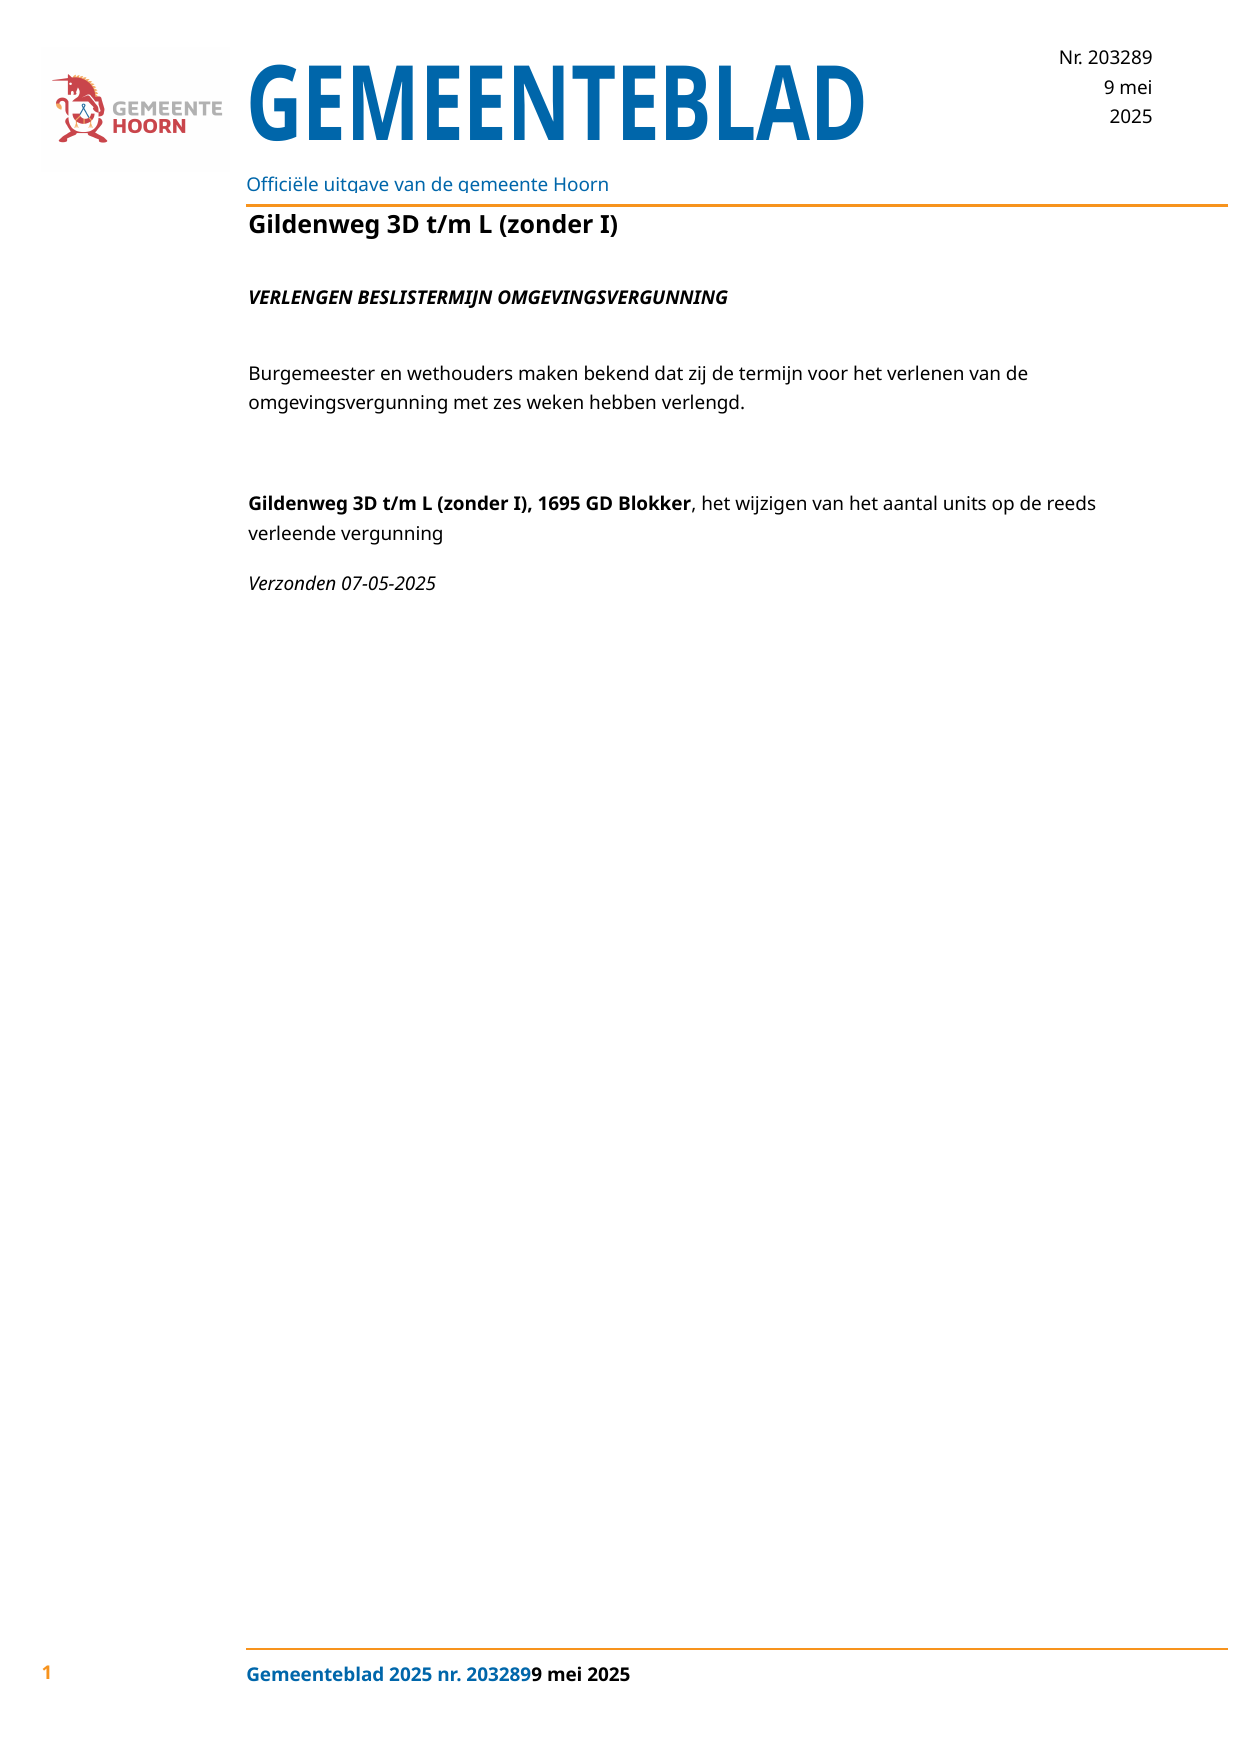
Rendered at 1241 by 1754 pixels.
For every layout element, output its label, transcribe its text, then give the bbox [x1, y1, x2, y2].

text VERLENGEN BESLISTERMIJN OMGEVINGSVERGUNNING [248, 284, 1152, 309]
text Gildenweg 3D t/m L (zonder I) [248, 207, 1152, 241]
text Verzonden 07-05-2025 [248, 570, 1152, 596]
text Burgemeester en wethouders maken bekend dat zij de termijn voor het verlenen van de omgevingsvergunning met zes weken hebben verlengd. [248, 360, 1152, 415]
text Gildenweg 3D t/m L (zonder I), 1695 GD Blokker, het wijzigen van het aantal units op de reeds verleende vergunning [248, 490, 1152, 546]
picture [41, 47, 231, 172]
